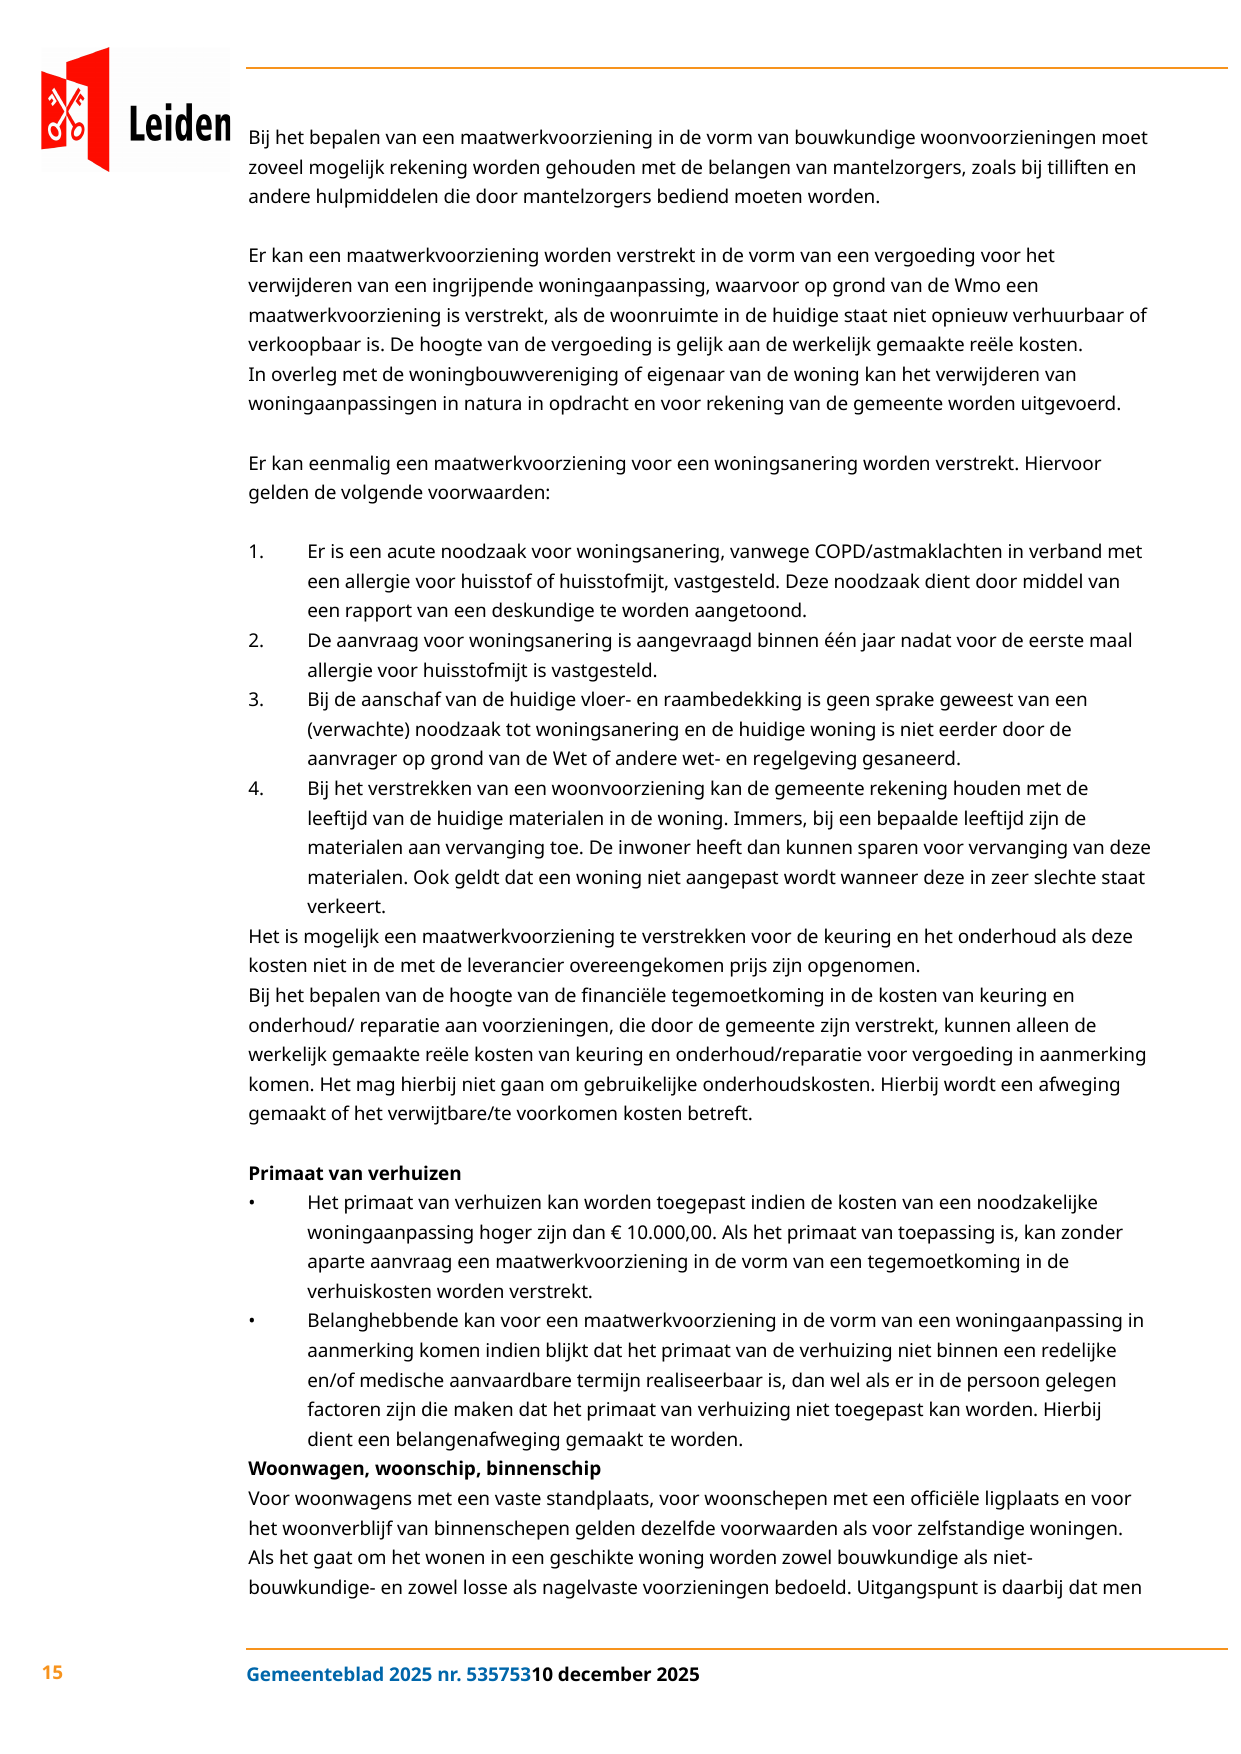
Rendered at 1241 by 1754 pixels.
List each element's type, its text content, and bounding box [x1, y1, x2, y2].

list Bij het verstrekken van een woonvoorziening kan de gemeente rekening houden met de leeftijd van de huidige materialen in de woning. Immers, bij een bepaalde leeftijd zijn de materialen aan vervanging toe. De inwoner heeft dan kunnen sparen voor vervanging van deze materialen. Ook geldt dat een woning niet aangepast wordt wanneer deze in zeer slechte staat verkeert. [248, 775, 1152, 919]
picture [41, 47, 231, 172]
list De aanvraag voor woningsanering is aangevraagd binnen één jaar nadat voor de eerste maal allergie voor huisstofmijt is vastgesteld. [248, 627, 1152, 683]
text Het is mogelijk een maatwerkvoorziening te verstrekken voor de keuring en het onderhoud als deze kosten niet in de met de leverancier overeengekomen prijs zijn opgenomen. [248, 923, 1152, 978]
text Woonwagen, woonschip, binnenschip [248, 1456, 1152, 1481]
list Het primaat van verhuizen kan worden toegepast indien de kosten van een noodzakelijke woningaanpassing hoger zijn dan € 10.000,00. Als het primaat van toepassing is, kan zonder aparte aanvraag een maatwerkvoorziening in de vorm van een tegemoetkoming in de verhuiskosten worden verstrekt. [248, 1189, 1152, 1304]
text Er kan eenmalig een maatwerkvoorziening voor een woningsanering worden verstrekt. Hiervoor gelden de volgende voorwaarden: [248, 450, 1152, 505]
text Bij het bepalen van de hoogte van de financiële tegemoetkoming in de kosten van keuring en onderhoud/ reparatie aan voorzieningen, die door de gemeente zijn verstrekt, kunnen alleen de werkelijk gemaakte reële kosten van keuring en onderhoud/reparatie voor vergoeding in aanmerking komen. Het mag hierbij niet gaan om gebruikelijke onderhoudskosten. Hierbij wordt een afweging gemaakt of het verwijtbare/te voorkomen kosten betreft. [248, 982, 1152, 1126]
list Bij de aanschaf van de huidige vloer- en raambedekking is geen sprake geweest van een (verwachte) noodzaak tot woningsanering en de huidige woning is niet eerder door de aanvrager op grond van de Wet of andere wet- en regelgeving gesaneerd. [248, 686, 1152, 771]
text Als het gaat om het wonen in een geschikte woning worden zowel bouwkundige als niet-bouwkundige- en zowel losse als nagelvaste voorzieningen bedoeld. Uitgangspunt is daarbij dat men [248, 1544, 1152, 1600]
list Er is een acute noodzaak voor woningsanering, vanwege COPD/astmaklachten in verband met een allergie voor huisstof of huisstofmijt, vastgesteld. Deze noodzaak dient door middel van een rapport van een deskundige te worden aangetoond. [248, 538, 1152, 623]
text In overleg met de woningbouwvereniging of eigenaar van de woning kan het verwijderen van woningaanpassingen in natura in opdracht en voor rekening van de gemeente worden uitgevoerd. [248, 361, 1152, 416]
text Er kan een maatwerkvoorziening worden verstrekt in de vorm van een vergoeding voor het verwijderen van een ingrijpende woningaanpassing, waarvoor op grond van de Wmo een maatwerkvoorziening is verstrekt, als de woonruimte in de huidige staat niet opnieuw verhuurbaar of verkoopbaar is. De hoogte van de vergoeding is gelijk aan de werkelijk gemaakte reële kosten. [248, 243, 1152, 357]
text Voor woonwagens met een vaste standplaats, voor woonschepen met een officiële ligplaats en voor het woonverblijf van binnenschepen gelden dezelfde voorwaarden als voor zelfstandige woningen. [248, 1485, 1152, 1541]
list Belanghebbende kan voor een maatwerkvoorziening in de vorm van een woningaanpassing in aanmerking komen indien blijkt dat het primaat van de verhuizing niet binnen een redelijke en/of medische aanvaardbare termijn realiseerbaar is, dan wel als er in de persoon gelegen factoren zijn die maken dat het primaat van verhuizing niet toegepast kan worden. Hierbij dient een belangenafweging gemaakt te worden. [248, 1308, 1152, 1452]
text Bij het bepalen van een maatwerkvoorziening in de vorm van bouwkundige woonvoorzieningen moet zoveel mogelijk rekening worden gehouden met de belangen van mantelzorgers, zoals bij tilliften en andere hulpmiddelen die door mantelzorgers bediend moeten worden. [248, 124, 1152, 209]
text Primaat van verhuizen [248, 1160, 1152, 1186]
